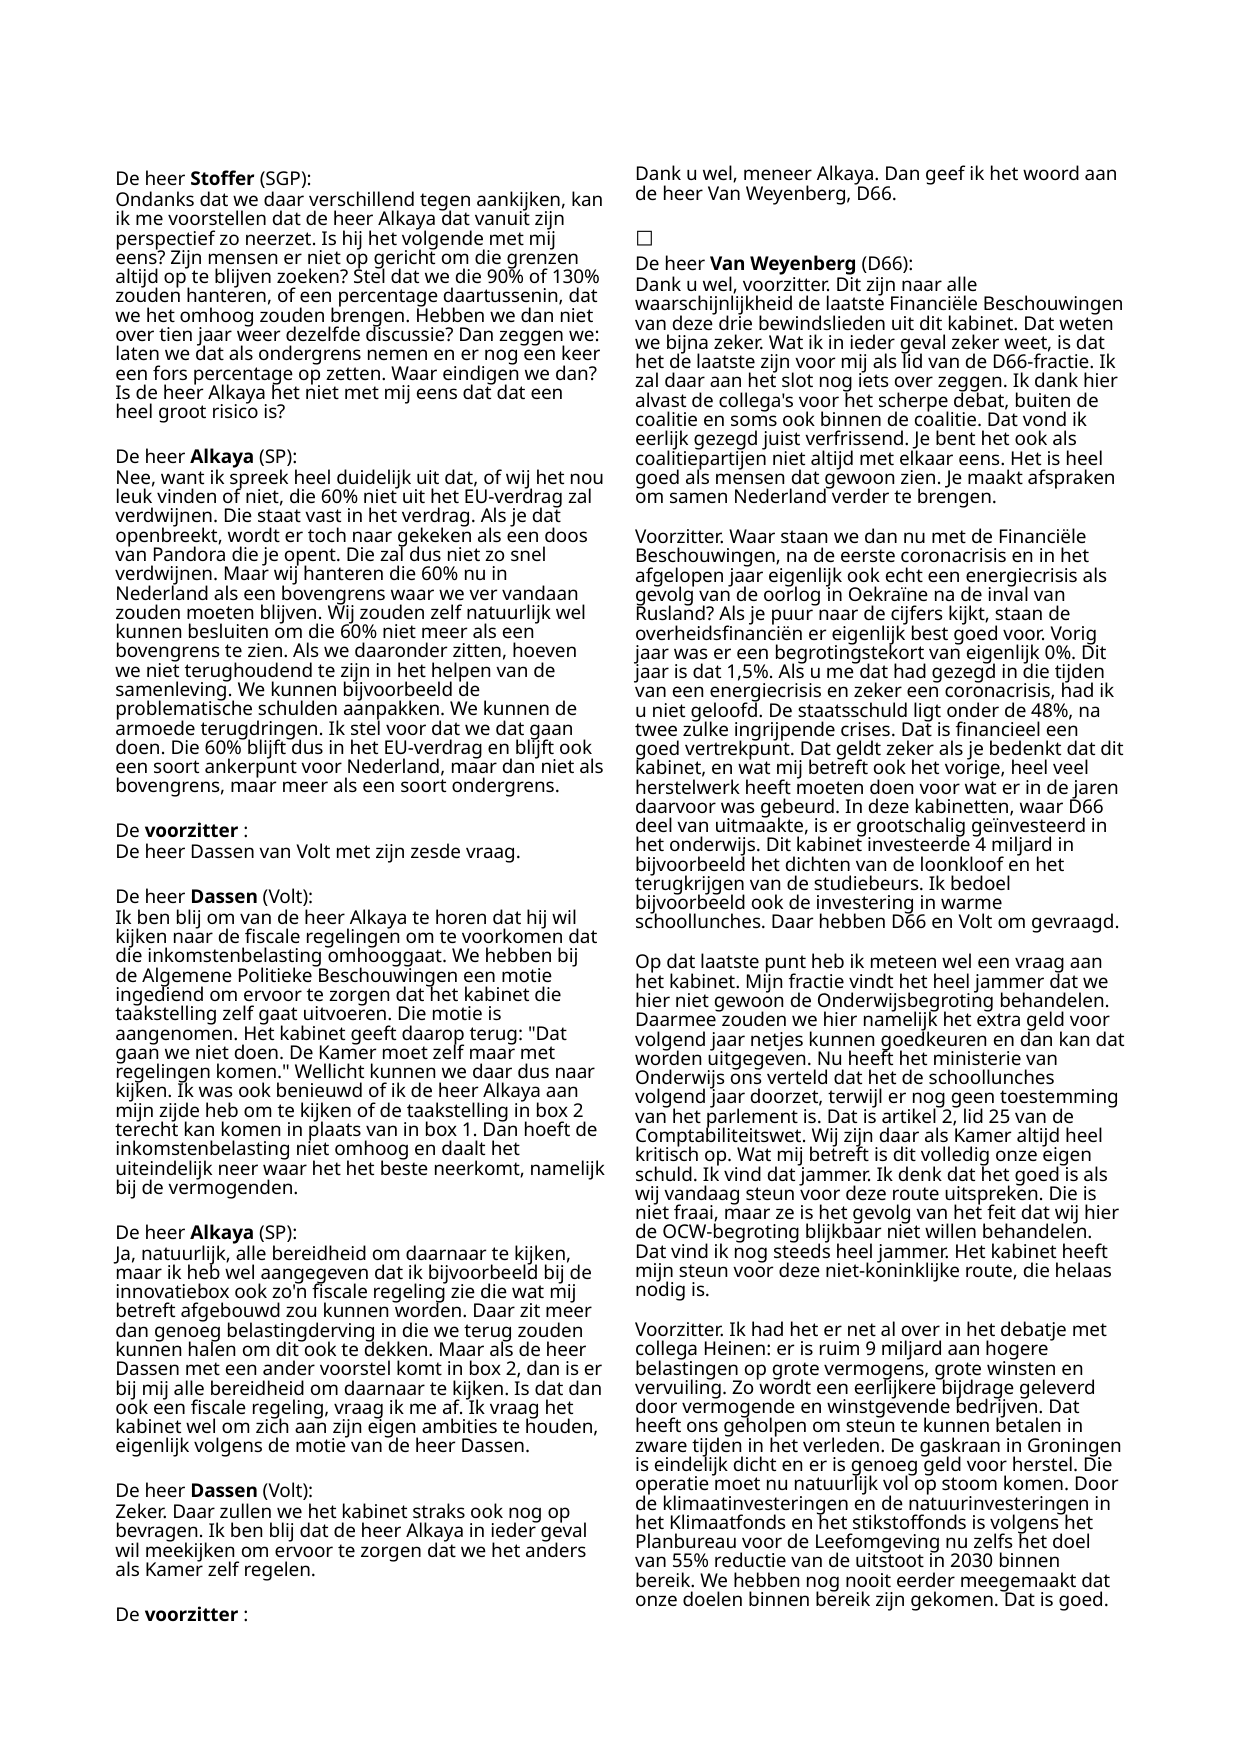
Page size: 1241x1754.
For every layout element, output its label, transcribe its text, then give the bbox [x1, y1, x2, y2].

text Dank u wel, meneer Alkaya. Dan geef ik het woord aan de heer Van Weyenberg, D66. [635, 165, 1125, 204]
text De heer Dassen (Volt): [115, 883, 605, 909]
text Dank u wel, voorzitter. Dit zijn naar alle waarschijnlijkheid de laatste Financiële Beschouwingen van deze drie bewindslieden uit dit kabinet. Dat weten we bijna zeker. Wat ik in ieder geval zeker weet, is dat het de laatste zijn voor mij als lid van de D66-fractie. Ik zal daar aan het slot nog iets over zeggen. Ik dank hier alvast de collega's voor het scherpe debat, buiten de coalitie en soms ook binnen de coalitie. Dat vond ik eerlijk gezegd juist verfrissend. Je bent het ook als coalitiepartijen niet altijd met elkaar eens. Het is heel goed als mensen dat gewoon zien. Je maakt afspraken om samen Nederland verder te brengen. [635, 276, 1125, 507]
text Voorzitter. Ik had het er net al over in het debatje met collega Heinen: er is ruim 9 miljard aan hogere belastingen op grote vermogens, grote winsten en vervuiling. Zo wordt een eerlijkere bijdrage geleverd door vermogende en winstgevende bedrijven. Dat heeft ons geholpen om steun te kunnen betalen in zware tijden in het verleden. De gaskraan in Groningen is eindelijk dicht en er is genoeg geld voor herstel. Die operatie moet nu natuurlijk vol op stoom komen. Door de klimaatinvesteringen en de natuurinvesteringen in het Klimaatfonds en het stikstoffonds is volgens het Planbureau voor de Leefomgeving nu zelfs het doel van 55% reductie van de uitstoot in 2030 binnen bereik. We hebben nog nooit eerder meegemaakt dat onze doelen binnen bereik zijn gekomen. Dat is goed. [635, 1321, 1125, 1610]
text Nee, want ik spreek heel duidelijk uit dat, of wij het nou leuk vinden of niet, die 60% niet uit het EU-verdrag zal verdwijnen. Die staat vast in het verdrag. Als je dat openbreekt, wordt er toch naar gekeken als een doos van Pandora die je opent. Die zal dus niet zo snel verdwijnen. Maar wij hanteren die 60% nu in Nederland als een bovengrens waar we ver vandaan zouden moeten blijven. Wij zouden zelf natuurlijk wel kunnen besluiten om die 60% niet meer als een bovengrens te zien. Als we daaronder zitten, hoeven we niet terughoudend te zijn in het helpen van de samenleving. We kunnen bijvoorbeeld de problematische schulden aanpakken. We kunnen de armoede terugdringen. Ik stel voor dat we dat gaan doen. Die 60% blijft dus in het EU-verdrag en blijft ook een soort ankerpunt voor Nederland, maar dan niet als bovengrens, maar meer als een soort ondergrens. [115, 469, 605, 797]
text Voorzitter. Waar staan we dan nu met de Financiële Beschouwingen, na de eerste coronacrisis en in het afgelopen jaar eigenlijk ook echt een energiecrisis als gevolg van de oorlog in Oekraïne na de inval van Rusland? Als je puur naar de cijfers kijkt, staan de overheidsfinanciën er eigenlijk best goed voor. Vorig jaar was er een begrotingstekort van eigenlijk 0%. Dit jaar is dat 1,5%. Als u me dat had gezegd in die tijden van een energiecrisis en zeker een coronacrisis, had ik u niet geloofd. De staatsschuld ligt onder de 48%, na twee zulke ingrijpende crises. Dat is financieel een goed vertrekpunt. Dat geldt zeker als je bedenkt dat dit kabinet, en wat mij betreft ook het vorige, heel veel herstelwerk heeft moeten doen voor wat er in de jaren daarvoor was gebeurd. In deze kabinetten, waar D66 deel van uitmaakte, is er grootschalig geïnvesteerd in het onderwijs. Dit kabinet investeerde 4 miljard in bijvoorbeeld het dichten van de loonkloof en het terugkrijgen van de studiebeurs. Ik bedoel bijvoorbeeld ook de investering in warme schoollunches. Daar hebben D66 en Volt om gevraagd. [635, 528, 1125, 933]
text De voorzitter : [115, 817, 605, 843]
text De heer Dassen (Volt): [115, 1477, 605, 1503]
text Ondanks dat we daar verschillend tegen aankijken, kan ik me voorstellen dat de heer Alkaya dat vanuit zijn perspectief zo neerzet. Is hij het volgende met mij eens? Zijn mensen er niet op gericht om die grenzen altijd op te blijven zoeken? Stel dat we die 90% of 130% zouden hanteren, of een percentage daartussenin, dat we het omhoog zouden brengen. Hebben we dan niet over tien jaar weer dezelfde discussie? Dan zeggen we: laten we dat als ondergrens nemen en er nog een keer een fors percentage op zetten. Waar eindigen we dan? Is de heer Alkaya het niet met mij eens dat dat een heel groot risico is? [115, 191, 605, 422]
text De heer Dassen van Volt met zijn zesde vraag. [115, 843, 605, 862]
text Op dat laatste punt heb ik meteen wel een vraag aan het kabinet. Mijn fractie vindt het heel jammer dat we hier niet gewoon de Onderwijsbegroting behandelen. Daarmee zouden we hier namelijk het extra geld voor volgend jaar netjes kunnen goedkeuren en dan kan dat worden uitgegeven. Nu heeft het ministerie van Onderwijs ons verteld dat het de schoollunches volgend jaar doorzet, terwijl er nog geen toestemming van het parlement is. Dat is artikel 2, lid 25 van de Comptabiliteitswet. Wij zijn daar als Kamer altijd heel kritisch op. Wat mij betreft is dit volledig onze eigen schuld. Ik vind dat jammer. Ik denk dat het goed is als wij vandaag steun voor deze route uitspreken. Die is niet fraai, maar ze is het gevolg van het feit dat wij hier de OCW-begroting blijkbaar niet willen behandelen. Dat vind ik nog steeds heel jammer. Het kabinet heeft mijn steun voor deze niet-koninklijke route, die helaas nodig is. [635, 953, 1125, 1300]
text Ja, natuurlijk, alle bereidheid om daarnaar te kijken, maar ik heb wel aangegeven dat ik bijvoorbeeld bij de innovatiebox ook zo'n fiscale regeling zie die wat mij betreft afgebouwd zou kunnen worden. Daar zit meer dan genoeg belastingderving in die we terug zouden kunnen halen om dit ook te dekken. Maar als de heer Dassen met een ander voorstel komt in box 2, dan is er bij mij alle bereidheid om daarnaar te kijken. Is dat dan ook een fiscale regeling, vraag ik me af. Ik vraag het kabinet wel om zich aan zijn eigen ambities te houden, eigenlijk volgens de motie van de heer Dassen. [115, 1244, 605, 1457]
text De heer Stoffer (SGP): [115, 165, 605, 191]
text De heer Van Weyenberg (D66): [635, 250, 1125, 276]
text De heer Alkaya (SP): [115, 443, 605, 469]
text De voorzitter : [115, 1601, 605, 1627]
text De heer Alkaya (SP): [115, 1219, 605, 1244]
text Ik ben blij om van de heer Alkaya te horen dat hij wil kijken naar de fiscale regelingen om te voorkomen dat die inkomstenbelasting omhooggaat. We hebben bij de Algemene Politieke Beschouwingen een motie ingediend om ervoor te zorgen dat het kabinet die taakstelling zelf gaat uitvoeren. Die motie is aangenomen. Het kabinet geeft daarop terug: "Dat gaan we niet doen. De Kamer moet zelf maar met regelingen komen." Wellicht kunnen we daar dus naar kijken. Ik was ook benieuwd of ik de heer Alkaya aan mijn zijde heb om te kijken of de taakstelling in box 2 terecht kan komen in plaats van in box 1. Dan hoeft de inkomstenbelasting niet omhoog en daalt het uiteindelijk neer waar het het beste neerkomt, namelijk bij de vermogenden. [115, 909, 605, 1198]
text Zeker. Daar zullen we het kabinet straks ook nog op bevragen. Ik ben blij dat de heer Alkaya in ieder geval wil meekijken om ervoor te zorgen dat we het anders als Kamer zelf regelen. [115, 1503, 605, 1580]
text ⬜ [635, 225, 1125, 250]
